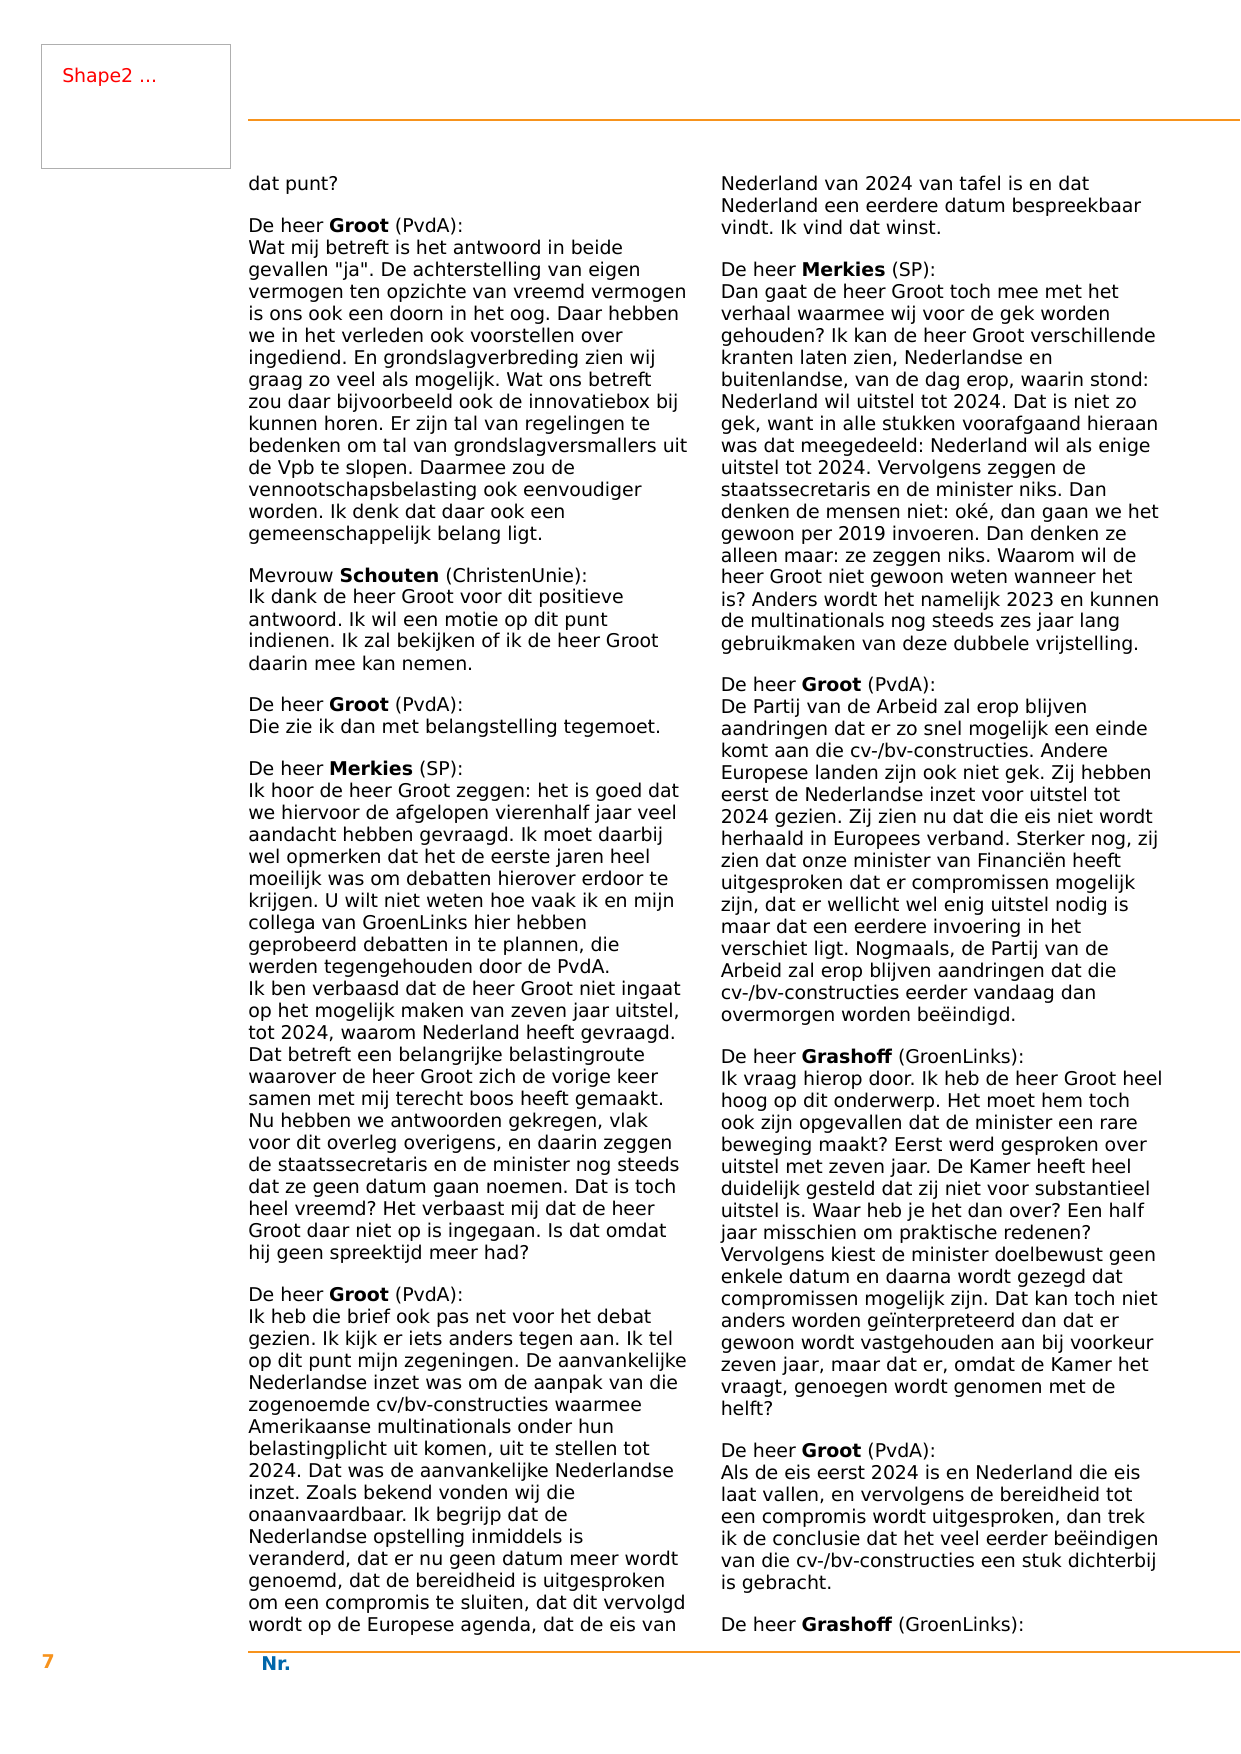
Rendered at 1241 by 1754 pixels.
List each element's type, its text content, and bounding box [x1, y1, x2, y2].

text De heer Groot (PvdA): [248, 1284, 691, 1306]
text De heer Groot (PvdA): [721, 1440, 1163, 1462]
text De heer Groot (PvdA): [248, 694, 691, 716]
text Wat mij betreft is het antwoord in beide gevallen "ja". De achterstelling van eigen vermogen ten opzichte van vreemd vermogen is ons ook een doorn in het oog. Daar hebben we in het verleden ook voorstellen over ingediend. En grondslagverbreding zien wij graag zo veel als mogelijk. Wat ons betreft zou daar bijvoorbeeld ook de innovatiebox bij kunnen horen. Er zijn tal van regelingen te bedenken om tal van grondslagversmallers uit de Vpb te slopen. Daarmee zou de vennootschapsbelasting ook eenvoudiger worden. Ik denk dat daar ook een gemeenschappelijk belang ligt. [248, 237, 691, 544]
text De heer Grashoff (GroenLinks): [721, 1046, 1163, 1068]
text Als de eis eerst 2024 is en Nederland die eis laat vallen, en vervolgens de bereidheid tot een compromis wordt uitgesproken, dan trek ik de conclusie dat het veel eerder beëindigen van die cv-/bv-constructies een stuk dichterbij is gebracht. [721, 1462, 1163, 1593]
text De heer Merkies (SP): [721, 259, 1163, 281]
text De heer Grashoff (GroenLinks): [721, 1613, 1163, 1636]
text Ik ben verbaasd dat de heer Groot niet ingaat op het mogelijk maken van zeven jaar uitstel, tot 2024, waarom Nederland heeft gevraagd. Dat betreft een belangrijke belastingroute waarover de heer Groot zich de vorige keer samen met mij terecht boos heeft gemaakt. Nu hebben we antwoorden gekregen, vlak voor dit overleg overigens, en daarin zeggen de staatssecretaris en de minister nog steeds dat ze geen datum gaan noemen. Dat is toch heel vreemd? Het verbaast mij dat de heer Groot daar niet op is ingegaan. Is dat omdat hij geen spreektijd meer had? [248, 978, 691, 1264]
text De heer Groot (PvdA): [248, 215, 691, 237]
text Ik hoor de heer Groot zeggen: het is goed dat we hiervoor de afgelopen vierenhalf jaar veel aandacht hebben gevraagd. Ik moet daarbij wel opmerken dat het de eerste jaren heel moeilijk was om debatten hierover erdoor te krijgen. U wilt niet weten hoe vaak ik en mijn collega van GroenLinks hier hebben geprobeerd debatten in te plannen, die werden tegengehouden door de PvdA. [248, 780, 691, 978]
text De Partij van de Arbeid zal erop blijven aandringen dat er zo snel mogelijk een einde komt aan die cv-/bv-constructies. Andere Europese landen zijn ook niet gek. Zij hebben eerst de Nederlandse inzet voor uitstel tot 2024 gezien. Zij zien nu dat die eis niet wordt herhaald in Europees verband. Sterker nog, zij zien dat onze minister van Financiën heeft uitgesproken dat er compromissen mogelijk zijn, dat er wellicht wel enig uitstel nodig is maar dat een eerdere invoering in het verschiet ligt. Nogmaals, de Partij van de Arbeid zal erop blijven aandringen dat die cv-/bv-constructies eerder vandaag dan overmorgen worden beëindigd. [721, 696, 1163, 1026]
text Ik vraag hierop door. Ik heb de heer Groot heel hoog op dit onderwerp. Het moet hem toch ook zijn opgevallen dat de minister een rare beweging maakt? Eerst werd gesproken over uitstel met zeven jaar. De Kamer heeft heel duidelijk gesteld dat zij niet voor substantieel uitstel is. Waar heb je het dan over? Een half jaar misschien om praktische redenen? Vervolgens kiest de minister doelbewust geen enkele datum en daarna wordt gezegd dat compromissen mogelijk zijn. Dat kan toch niet anders worden geïnterpreteerd dan dat er gewoon wordt vastgehouden aan bij voorkeur zeven jaar, maar dat er, omdat de Kamer het vraagt, genoegen wordt genomen met de helft? [721, 1068, 1163, 1420]
text De heer Groot (PvdA): [721, 674, 1163, 696]
text Dan gaat de heer Groot toch mee met het verhaal waarmee wij voor de gek worden gehouden? Ik kan de heer Groot verschillende kranten laten zien, Nederlandse en buitenlandse, van de dag erop, waarin stond: Nederland wil uitstel tot 2024. Dat is niet zo gek, want in alle stukken voorafgaand hieraan was dat meegedeeld: Nederland wil als enige uitstel tot 2024. Vervolgens zeggen de staatssecretaris en de minister niks. Dan denken de mensen niet: oké, dan gaan we het gewoon per 2019 invoeren. Dan denken ze alleen maar: ze zeggen niks. Waarom wil de heer Groot niet gewoon weten wanneer het is? Anders wordt het namelijk 2023 en kunnen de multinationals nog steeds zes jaar lang gebruikmaken van deze dubbele vrijstelling. [721, 281, 1163, 654]
text Ik heb die brief ook pas net voor het debat gezien. Ik kijk er iets anders tegen aan. Ik tel op dit punt mijn zegeningen. De aanvankelijke Nederlandse inzet was om de aanpak van die zogenoemde cv/bv-constructies waarmee Amerikaanse multinationals onder hun belastingplicht uit komen, uit te stellen tot 2024. Dat was de aanvankelijke Nederlandse inzet. Zoals bekend vonden wij die onaanvaardbaar. Ik begrijp dat de Nederlandse opstelling inmiddels is veranderd, dat er nu geen datum meer wordt genoemd, dat de bereidheid is uitgesproken om een compromis te sluiten, dat dit vervolgd wordt op de Europese agenda, dat de eis van [248, 1306, 691, 1636]
text Nederland van 2024 van tafel is en dat Nederland een eerdere datum bespreekbaar vindt. Ik vind dat winst. [721, 173, 1163, 239]
text Ik dank de heer Groot voor dit positieve antwoord. Ik wil een motie op dit punt indienen. Ik zal bekijken of ik de heer Groot daarin mee kan nemen. [248, 586, 691, 674]
text De heer Merkies (SP): [248, 758, 691, 780]
text Die zie ik dan met belangstelling tegemoet. [248, 716, 691, 738]
text dat punt? [248, 173, 691, 195]
text Mevrouw Schouten (ChristenUnie): [248, 564, 691, 586]
